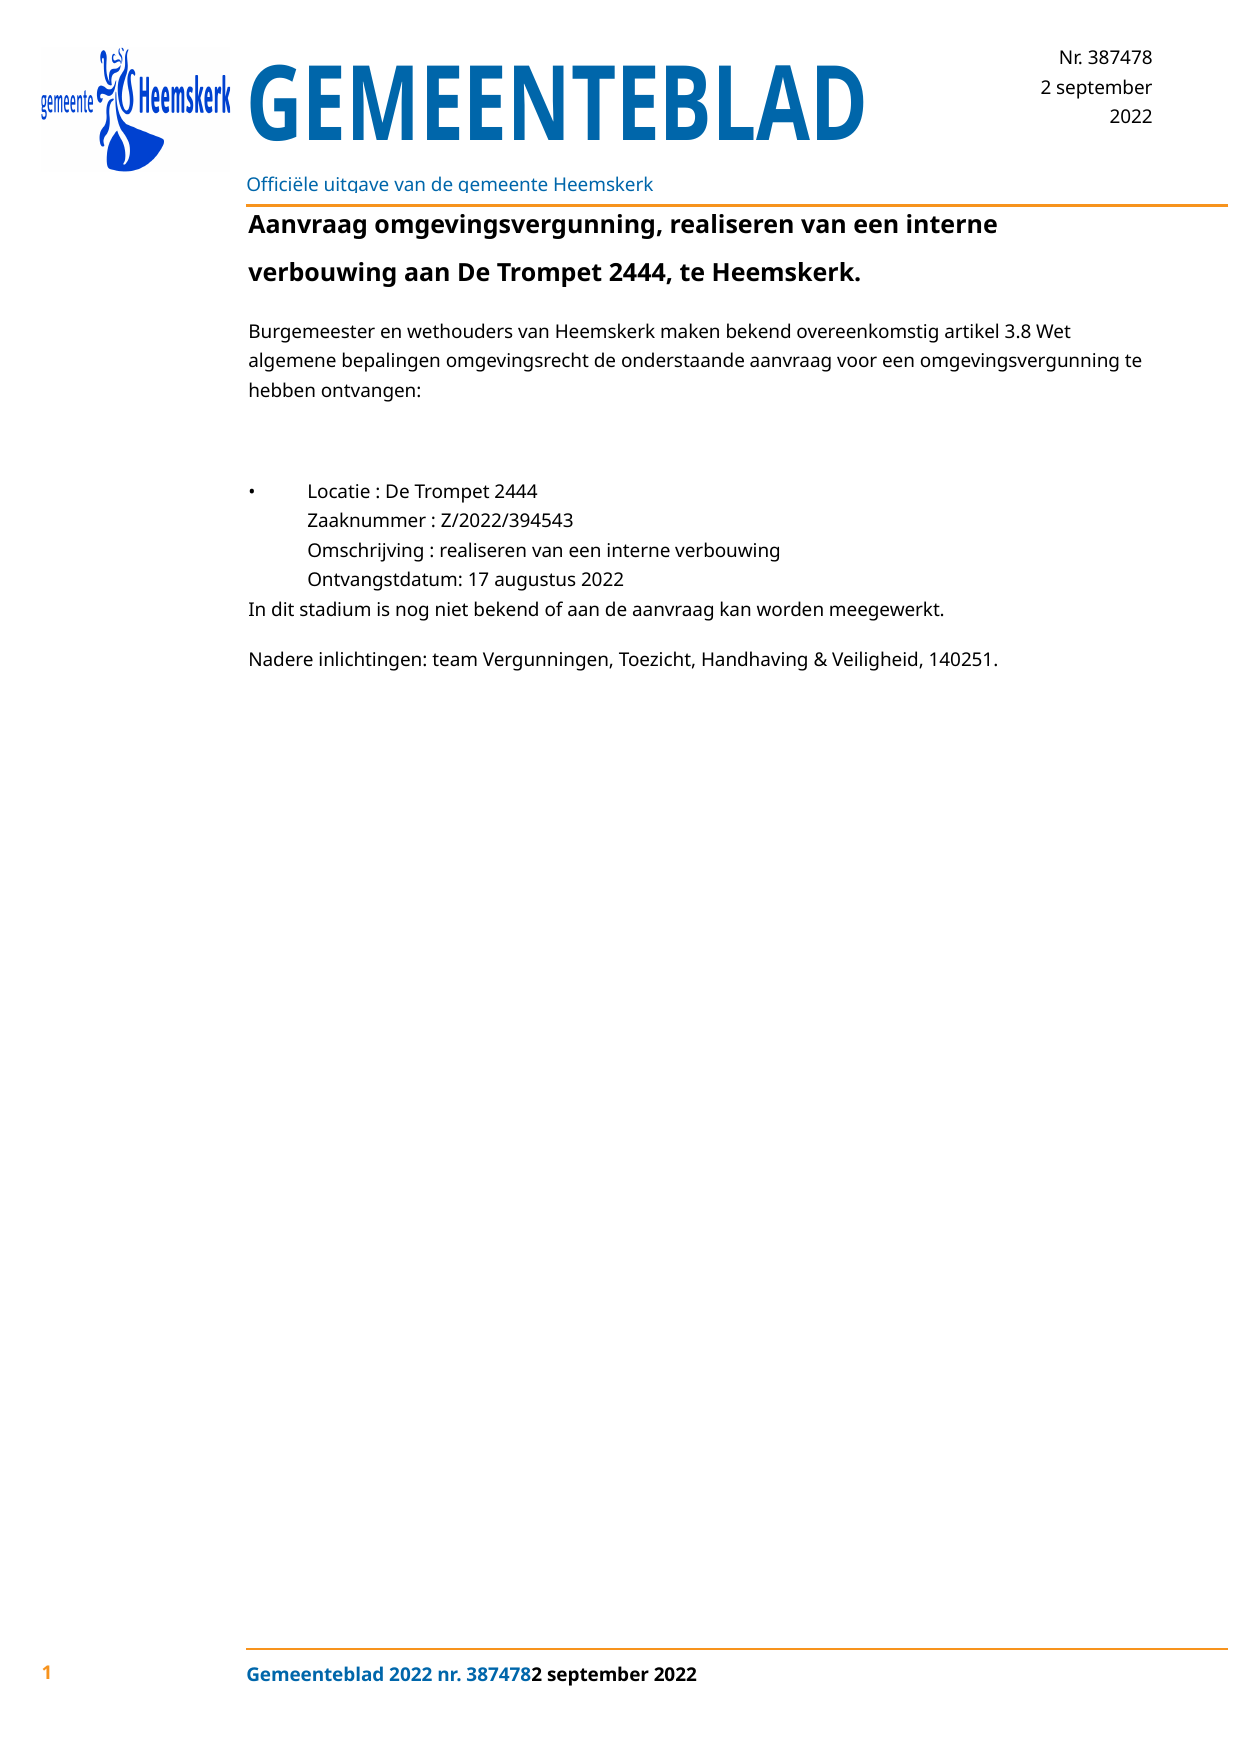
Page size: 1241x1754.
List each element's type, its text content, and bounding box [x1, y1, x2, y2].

text Burgemeester en wethouders van Heemskerk maken bekend overeenkomstig artikel 3.8 Wet algemene bepalingen omgevingsrecht de onderstaande aanvraag voor een omgevingsvergunning te hebben ontvangen: [248, 318, 1152, 403]
list Zaaknummer : Z/2022/394543 [248, 507, 1152, 533]
text Nadere inlichtingen: team Vergunningen, Toezicht, Handhaving & Veiligheid, 140251. [248, 647, 1152, 672]
list Locatie : De Trompet 2444 [248, 478, 1152, 504]
text Aanvraag omgevingsvergunning, realiseren van een interne verbouwing aan De Trompet 2444, te Heemskerk. [248, 207, 1152, 288]
picture [41, 47, 231, 172]
list Omschrijving : realiseren van een interne verbouwing [248, 537, 1152, 563]
list Ontvangstdatum: 17 augustus 2022 [248, 567, 1152, 592]
text In dit stadium is nog niet bekend of aan de aanvraag kan worden meegewerkt. [248, 596, 1152, 622]
